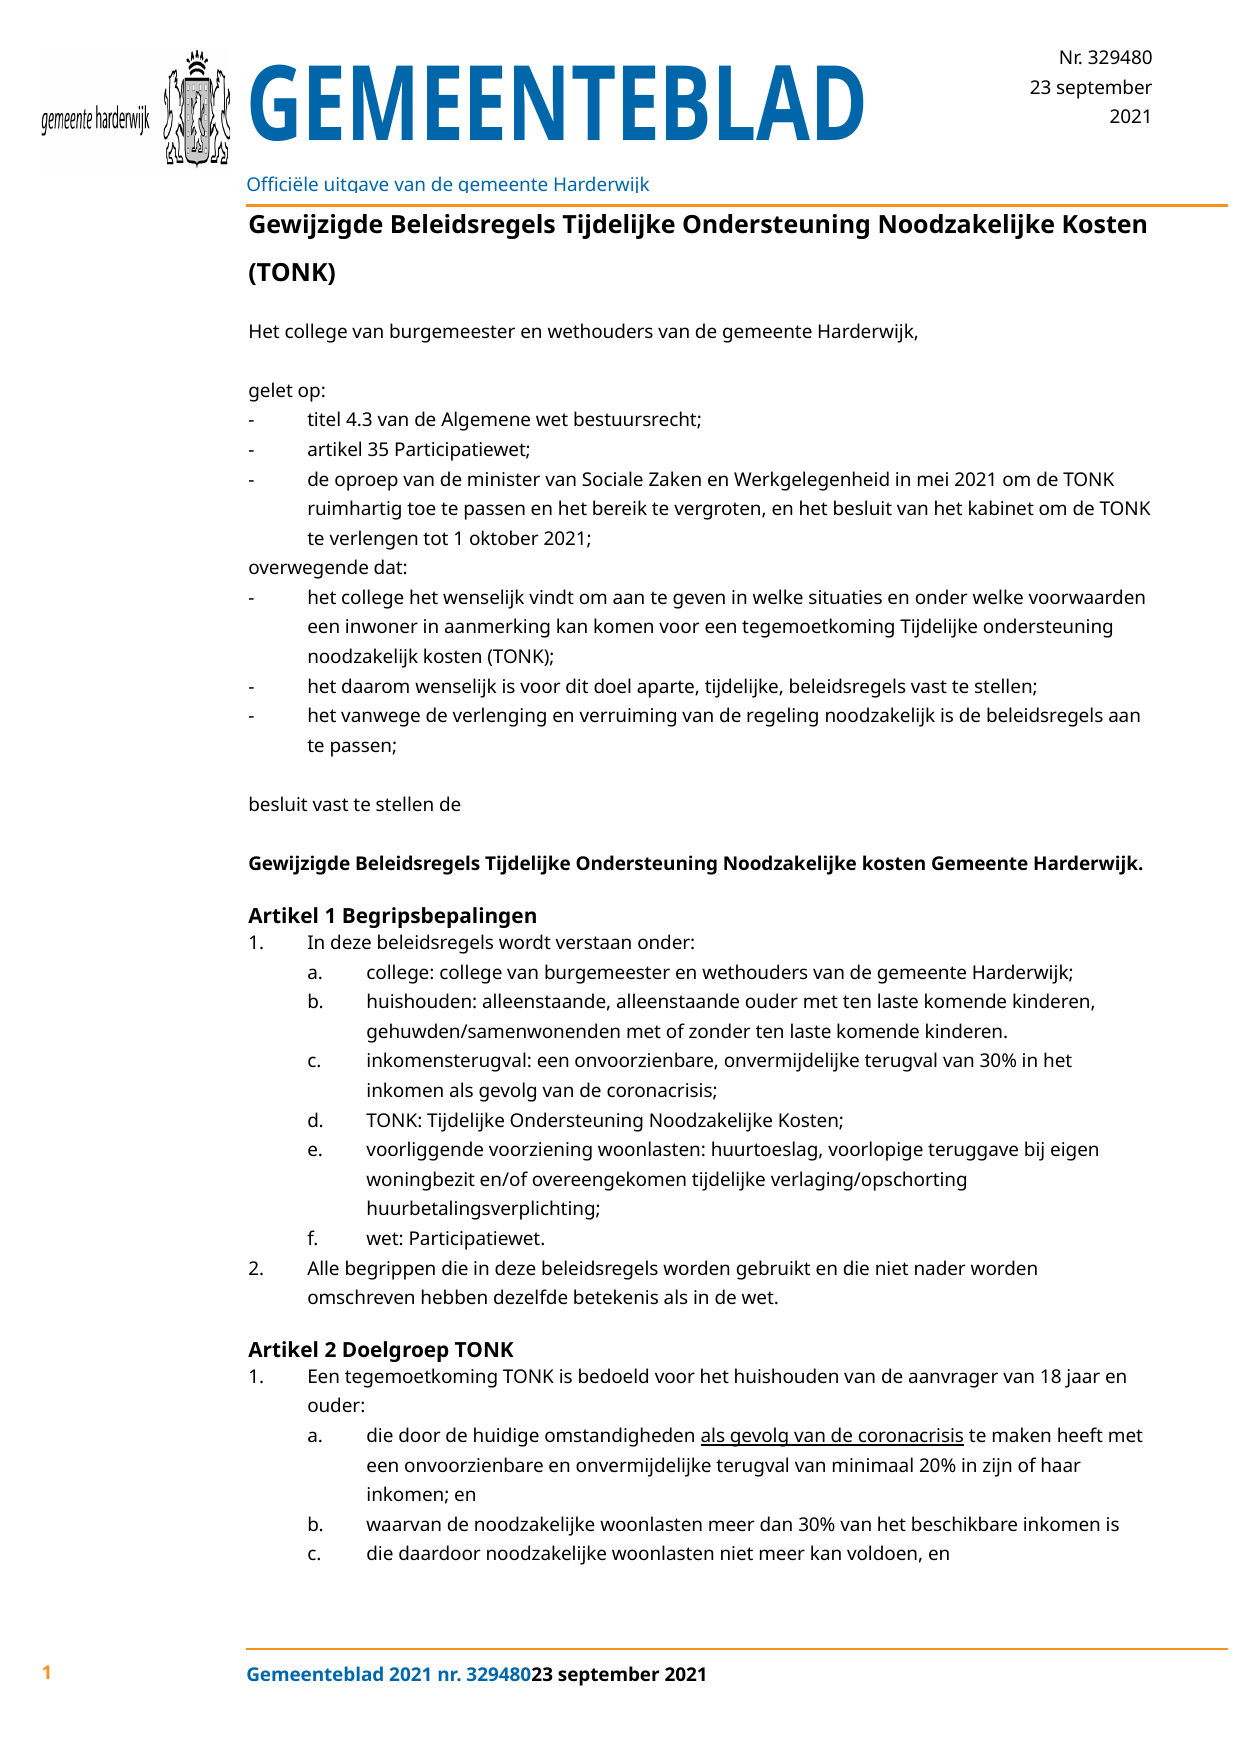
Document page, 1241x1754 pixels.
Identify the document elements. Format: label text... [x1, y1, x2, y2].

list voorliggende voorziening woonlasten: huurtoeslag, voorlopige teruggave bij eigen woningbezit en/of overeengekomen tijdelijke verlaging/opschorting huurbetalingsverplichting; [307, 1136, 1152, 1221]
text besluit vast te stellen de [248, 791, 1152, 817]
text Gewijzigde Beleidsregels Tijdelijke Ondersteuning Noodzakelijke Kosten (TONK) [248, 207, 1152, 288]
list die daardoor noodzakelijke woonlasten niet meer kan voldoen, en [307, 1541, 1152, 1566]
list die door de huidige omstandigheden als gevolg van de coronacrisis te maken heeft met een onvoorzienbare en onvermijdelijke terugval van minimaal 20% in zijn of haar inkomen; en [307, 1422, 1152, 1507]
text Artikel 1 Begripsbepalingen [248, 901, 1152, 929]
text overwegende dat: [248, 554, 1152, 580]
list huishouden: alleenstaande, alleenstaande ouder met ten laste komende kinderen, gehuwden/samenwonenden met of zonder ten laste komende kinderen. [307, 988, 1152, 1044]
list inkomensterugval: een onvoorzienbare, onvermijdelijke terugval van 30% in het inkomen als gevolg van de coronacrisis; [307, 1048, 1152, 1103]
list het vanwege de verlenging en verruiming van de regeling noodzakelijk is de beleidsregels aan te passen; [248, 702, 1152, 758]
list de oproep van de minister van Sociale Zaken en Werkgelegenheid in mei 2021 om de TONK ruimhartig toe te passen en het bereik te vergroten, en het besluit van het kabinet om de TONK te verlengen tot 1 oktober 2021; [248, 466, 1152, 551]
list TONK: Tijdelijke Ondersteuning Noodzakelijke Kosten; [307, 1107, 1152, 1132]
text gelet op: [248, 377, 1152, 403]
text Artikel 2 Doelgroep TONK [248, 1335, 1152, 1363]
text Gewijzigde Beleidsregels Tijdelijke Ondersteuning Noodzakelijke kosten Gemeente Harderwijk. [248, 850, 1152, 876]
list het daarom wenselijk is voor dit doel aparte, tijdelijke, beleidsregels vast te stellen; [248, 673, 1152, 699]
list titel 4.3 van de Algemene wet bestuursrecht; [248, 407, 1152, 432]
picture [41, 47, 231, 172]
list wet: Participatiewet. [307, 1225, 1152, 1251]
text Het college van burgemeester en wethouders van de gemeente Harderwijk, [248, 318, 1152, 344]
list Alle begrippen die in deze beleidsregels worden gebruikt en die niet nader worden omschreven hebben dezelfde betekenis als in de wet. [248, 1255, 1152, 1310]
list In deze beleidsregels wordt verstaan onder: [248, 929, 1152, 955]
list college: college van burgemeester en wethouders van de gemeente Harderwijk; [307, 959, 1152, 984]
list Een tegemoetkoming TONK is bedoeld voor het huishouden van de aanvrager van 18 jaar en ouder: [248, 1363, 1152, 1418]
list waarvan de noodzakelijke woonlasten meer dan 30% van het beschikbare inkomen is [307, 1511, 1152, 1537]
list het college het wenselijk vindt om aan te geven in welke situaties en onder welke voorwaarden een inwoner in aanmerking kan komen voor een tegemoetkoming Tijdelijke ondersteuning noodzakelijk kosten (TONK); [248, 584, 1152, 669]
list artikel 35 Participatiewet; [248, 436, 1152, 462]
